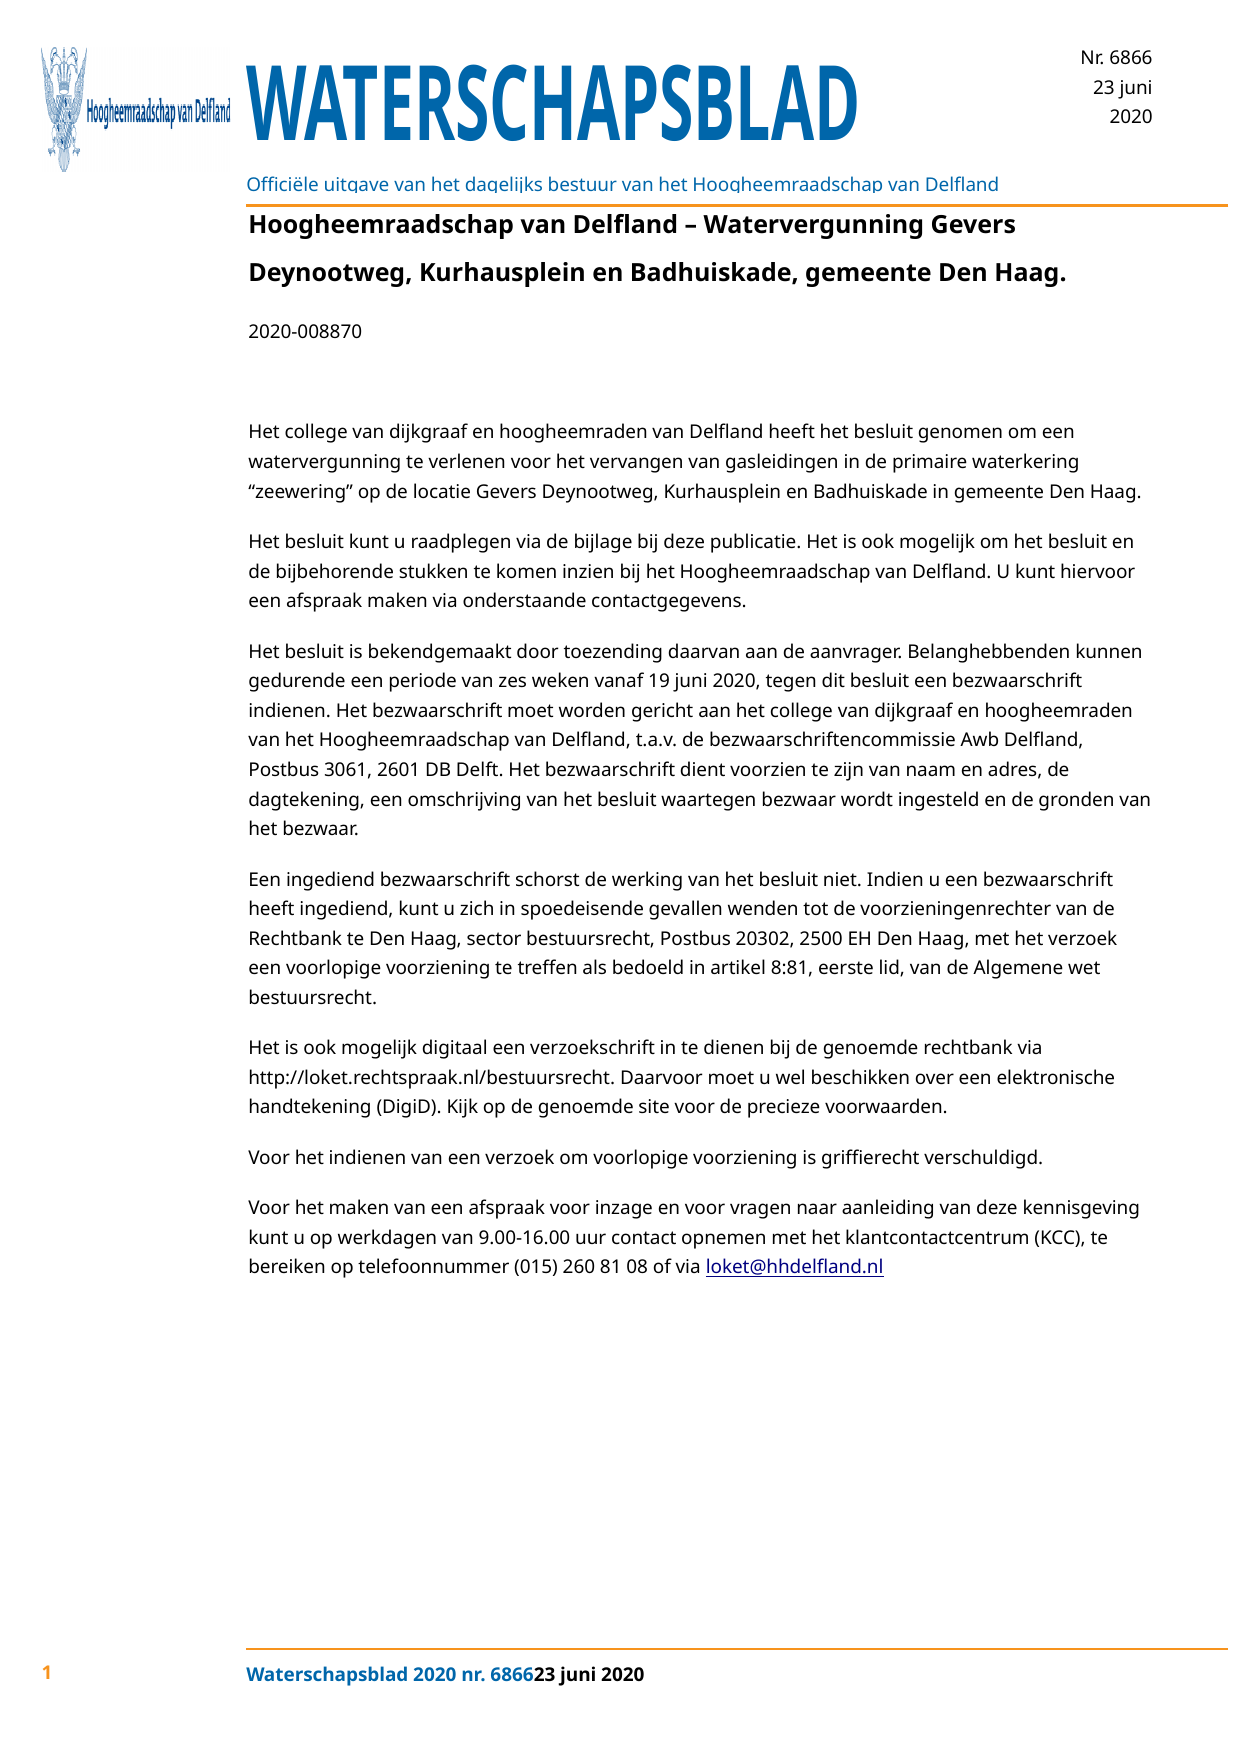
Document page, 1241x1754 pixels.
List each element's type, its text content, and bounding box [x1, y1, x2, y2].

text 2020-008870 [248, 318, 1152, 344]
text Voor het indienen van een verzoek om voorlopige voorziening is griffierecht verschuldigd. [248, 1144, 1152, 1170]
text Voor het maken van een afspraak voor inzage en voor vragen naar aanleiding van deze kennisgeving kunt u op werkdagen van 9.00-16.00 uur contact opnemen met het klantcontactcentrum (KCC), te bereiken op telefoonnummer (015) 260 81 08 of via loket@hhdelfland.nl [248, 1194, 1152, 1279]
text Het besluit kunt u raadplegen via de bijlage bij deze publicatie. Het is ook mogelijk om het besluit en de bijbehorende stukken te komen inzien bij het Hoogheemraadschap van Delfland. U kunt hiervoor een afspraak maken via onderstaande contactgegevens. [248, 528, 1152, 613]
text Het is ook mogelijk digitaal een verzoekschrift in te dienen bij de genoemde rechtbank via http://loket.rechtspraak.nl/bestuursrecht. Daarvoor moet u wel beschikken over een elektronische handtekening (DigiD). Kijk op de genoemde site voor de precieze voorwaarden. [248, 1034, 1152, 1119]
text Het college van dijkgraaf en hoogheemraden van Delfland heeft het besluit genomen om een watervergunning te verlenen voor het vervangen van gasleidingen in de primaire waterkering “zeewering” op de locatie Gevers Deynootweg, Kurhausplein en Badhuiskade in gemeente Den Haag. [248, 419, 1152, 504]
text Het besluit is bekendgemaakt door toezending daarvan aan de aanvrager. Belanghebbenden kunnen gedurende een periode van zes weken vanaf 19 juni 2020, tegen dit besluit een bezwaarschrift indienen. Het bezwaarschrift moet worden gericht aan het college van dijkgraaf en hoogheemraden van het Hoogheemraadschap van Delfland, t.a.v. de bezwaarschriftencommissie Awb Delfland, Postbus 3061, 2601 DB Delft. Het bezwaarschrift dient voorzien te zijn van naam en adres, de dagtekening, een omschrijving van het besluit waartegen bezwaar wordt ingesteld en de gronden van het bezwaar. [248, 638, 1152, 841]
text Een ingediend bezwaarschrift schorst de werking van het besluit niet. Indien u een bezwaarschrift heeft ingediend, kunt u zich in spoedeisende gevallen wenden tot de voorzieningenrechter van de Rechtbank te Den Haag, sector bestuursrecht, Postbus 20302, 2500 EH Den Haag, met het verzoek een voorlopige voorziening te treffen als bedoeld in artikel 8:81, eerste lid, van de Algemene wet bestuursrecht. [248, 866, 1152, 1010]
text Hoogheemraadschap van Delfland – Watervergunning Gevers Deynootweg, Kurhausplein en Badhuiskade, gemeente Den Haag. [248, 207, 1152, 288]
picture [41, 47, 231, 172]
